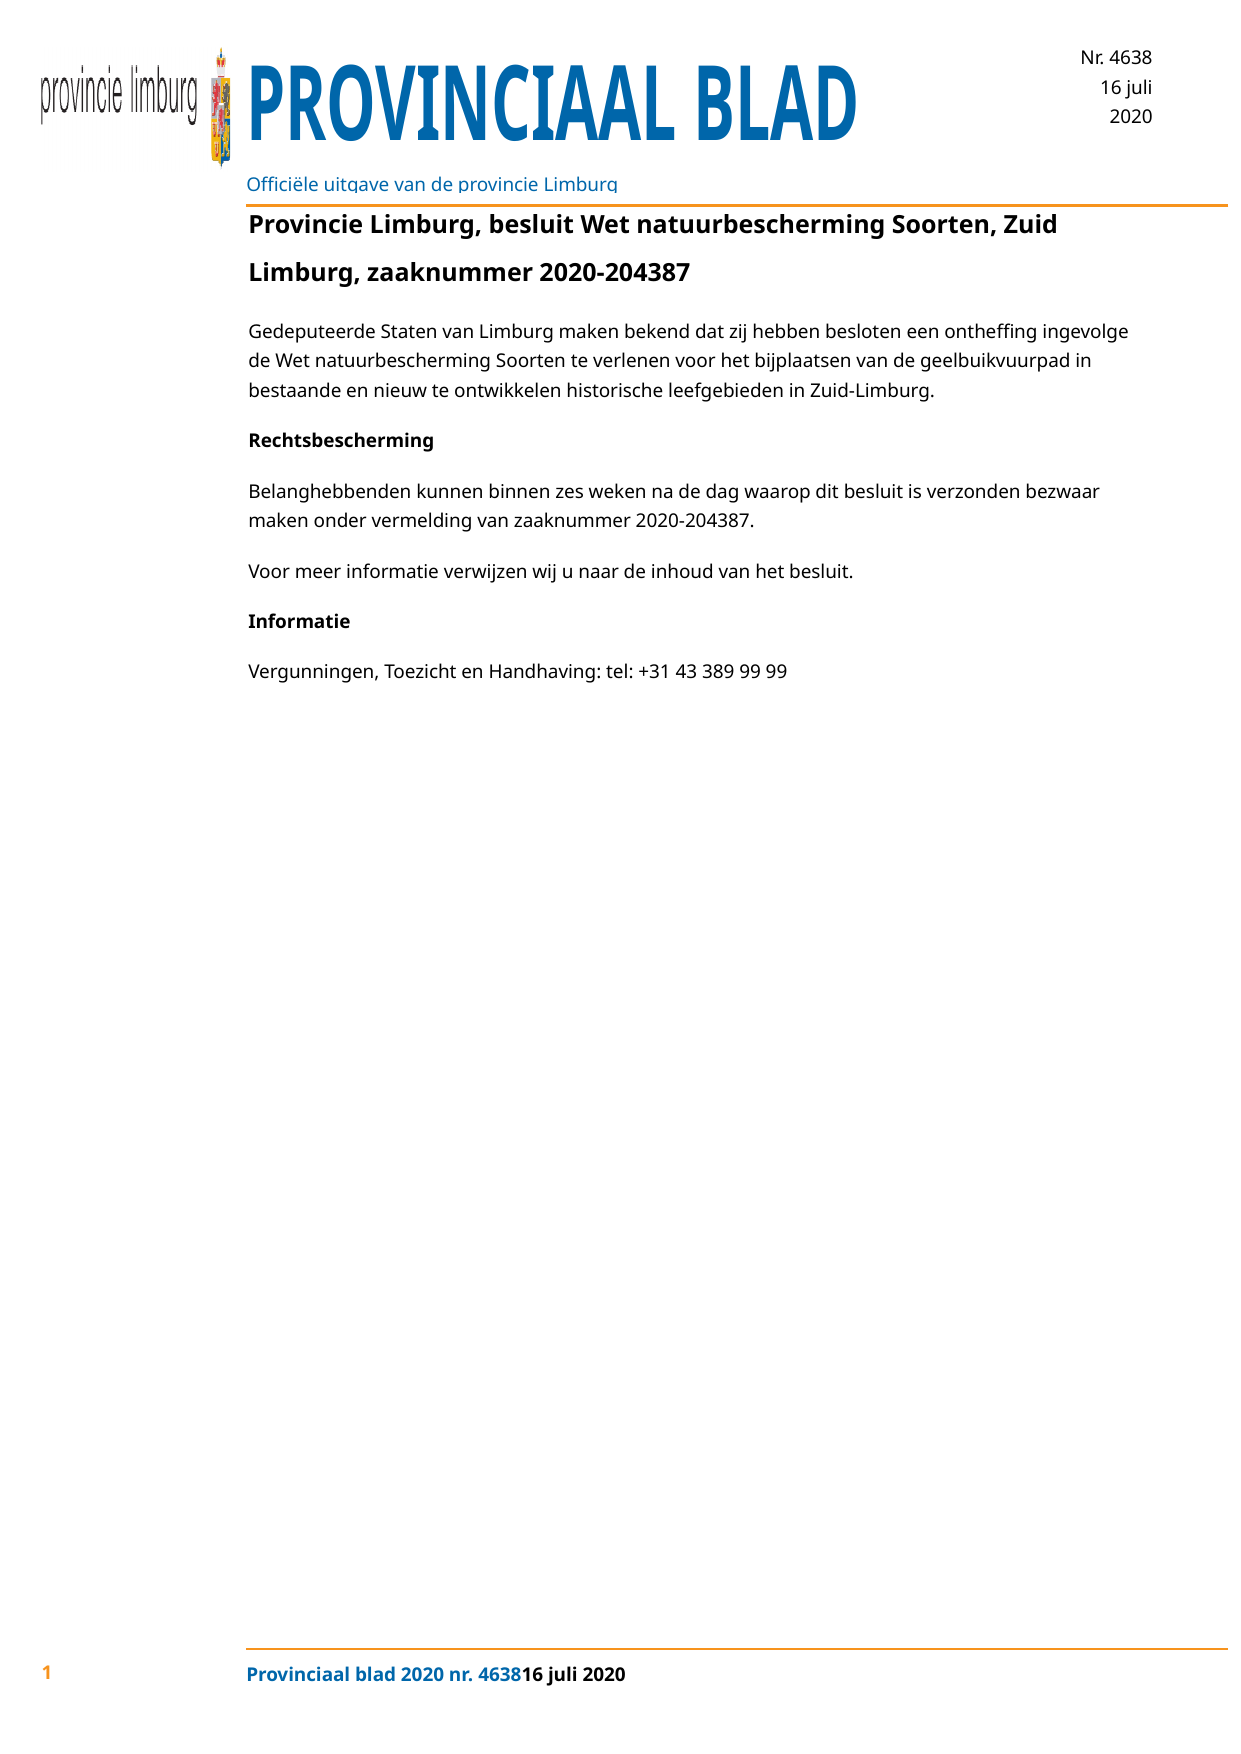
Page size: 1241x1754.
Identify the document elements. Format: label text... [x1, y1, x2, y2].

text Provincie Limburg, besluit Wet natuurbescherming Soorten, Zuid Limburg, zaaknummer 2020-204387 [248, 207, 1152, 288]
text Voor meer informatie verwijzen wij u naar de inhoud van het besluit. [248, 558, 1152, 584]
text Belanghebbenden kunnen binnen zes weken na de dag waarop dit besluit is verzonden bezwaar maken onder vermelding van zaaknummer 2020-204387. [248, 478, 1152, 533]
text Gedeputeerde Staten van Limburg maken bekend dat zij hebben besloten een ontheffing ingevolge de Wet natuurbescherming Soorten te verlenen voor het bijplaatsen van de geelbuikvuurpad in bestaande en nieuw te ontwikkelen historische leefgebieden in Zuid-Limburg. [248, 318, 1152, 403]
picture [41, 47, 231, 172]
text Informatie [248, 608, 1152, 634]
text Vergunningen, Toezicht en Handhaving: tel: +31 43 389 99 99 [248, 659, 1152, 684]
text Rechtsbescherming [248, 427, 1152, 453]
